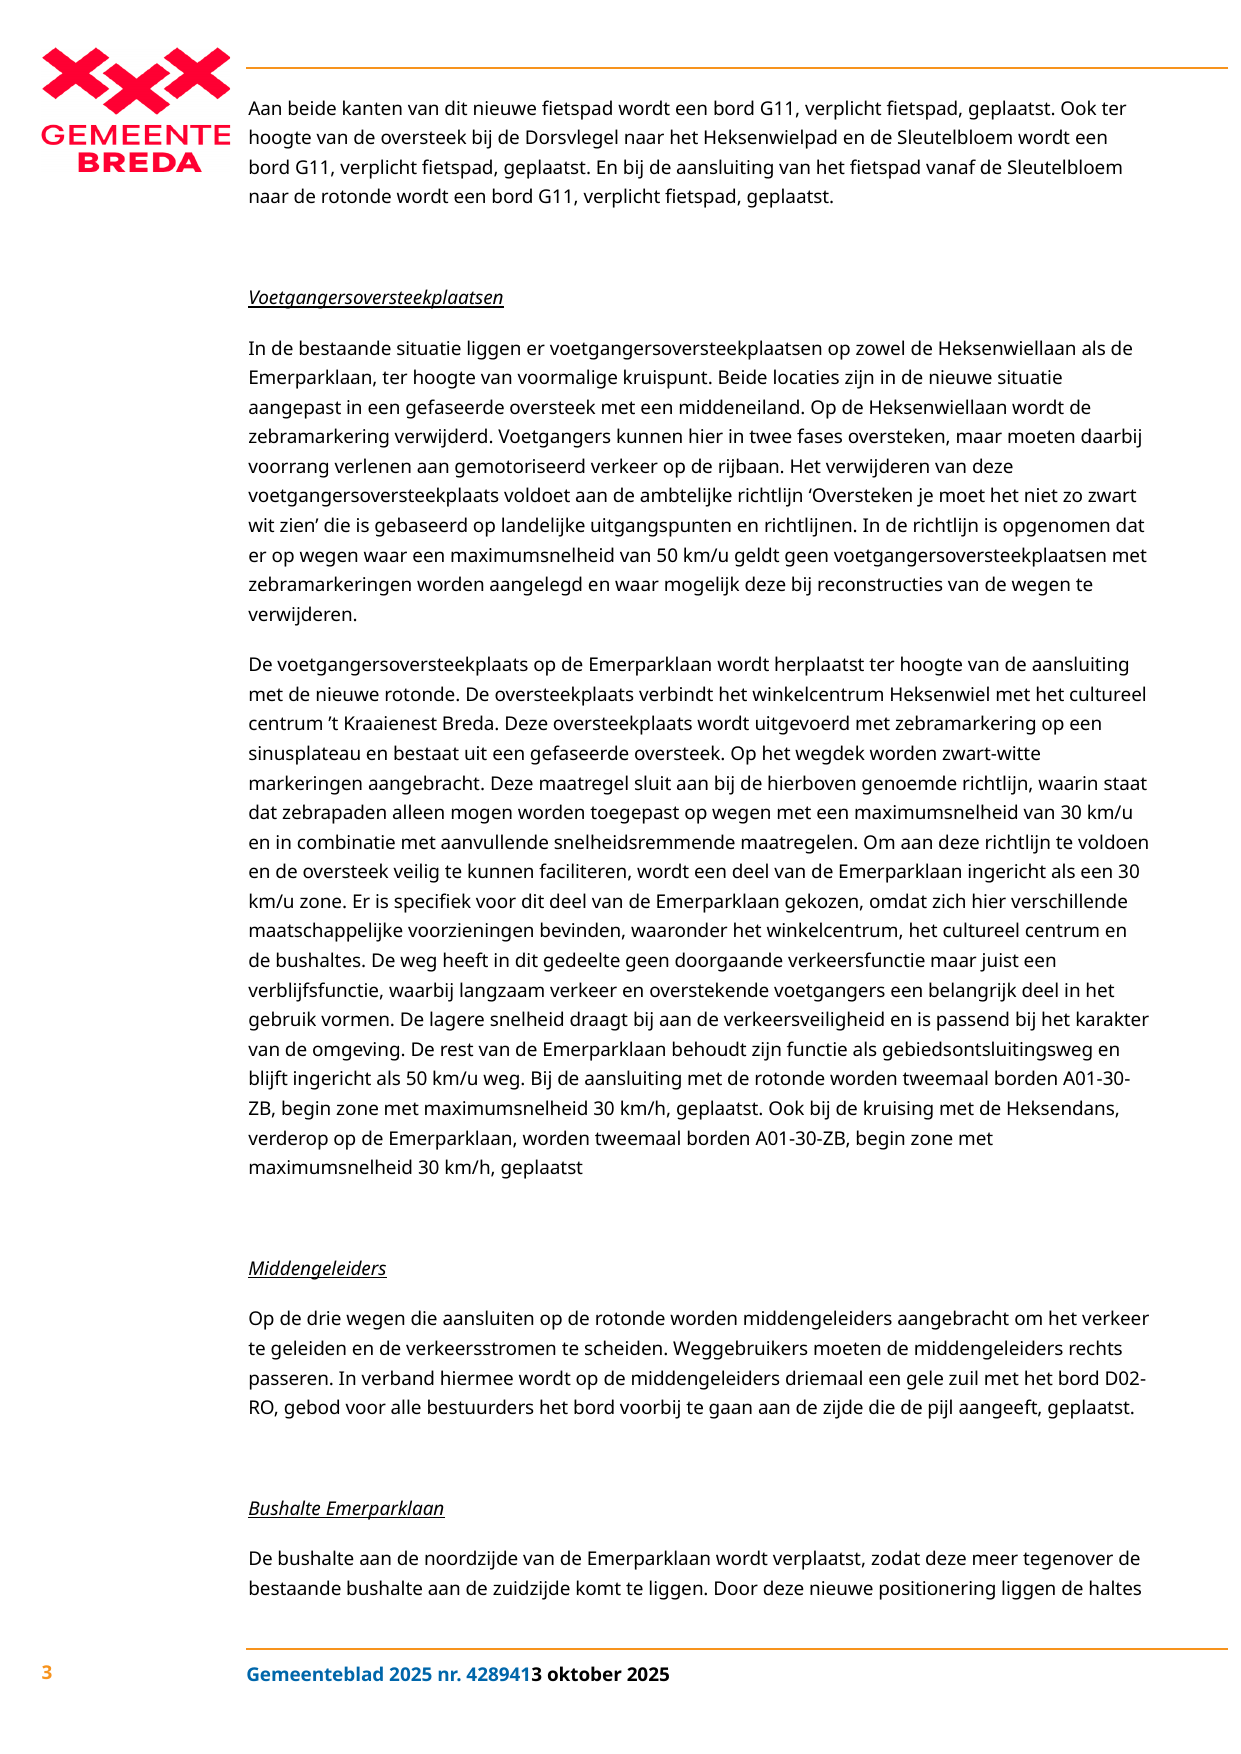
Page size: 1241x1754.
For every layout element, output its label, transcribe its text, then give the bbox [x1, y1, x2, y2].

text De bushalte aan de noordzijde van de Emerparklaan wordt verplaatst, zodat deze meer tegenover de bestaande bushalte aan de zuidzijde komt te liggen. Door deze nieuwe positionering liggen de haltes [248, 1546, 1152, 1601]
text Middengeleiders [248, 1255, 1152, 1281]
text Aan beide kanten van dit nieuwe fietspad wordt een bord G11, verplicht fietspad, geplaatst. Ook ter hoogte van de oversteek bij de Dorsvlegel naar het Heksenwielpad en de Sleutelbloem wordt een bord G11, verplicht fietspad, geplaatst. En bij de aansluiting van het fietspad vanaf de Sleutelbloem naar de rotonde wordt een bord G11, verplicht fietspad, geplaatst. [248, 95, 1152, 209]
text In de bestaande situatie liggen er voetgangersoversteekplaatsen op zowel de Heksenwiellaan als de Emerparklaan, ter hoogte van voormalige kruispunt. Beide locaties zijn in de nieuwe situatie aangepast in een gefaseerde oversteek met een middeneiland. Op de Heksenwiellaan wordt de zebramarkering verwijderd. Voetgangers kunnen hier in twee fases oversteken, maar moeten daarbij voorrang verlenen aan gemotoriseerd verkeer op de rijbaan. Het verwijderen van deze voetgangersoversteekplaats voldoet aan de ambtelijke richtlijn ‘Oversteken je moet het niet zo zwart wit zien’ die is gebaseerd op landelijke uitgangspunten en richtlijnen. In de richtlijn is opgenomen dat er op wegen waar een maximumsnelheid van 50 km/u geldt geen voetgangersoversteekplaatsen met zebramarkeringen worden aangelegd en waar mogelijk deze bij reconstructies van de wegen te verwijderen. [248, 335, 1152, 627]
text Voetgangersoversteekplaatsen [248, 284, 1152, 310]
text De voetgangersoversteekplaats op de Emerparklaan wordt herplaatst ter hoogte van de aansluiting met de nieuwe rotonde. De oversteekplaats verbindt het winkelcentrum Heksenwiel met het cultureel centrum ’t Kraaienest Breda. Deze oversteekplaats wordt uitgevoerd met zebramarkering op een sinusplateau en bestaat uit een gefaseerde oversteek. Op het wegdek worden zwart-witte markeringen aangebracht. Deze maatregel sluit aan bij de hierboven genoemde richtlijn, waarin staat dat zebrapaden alleen mogen worden toegepast op wegen met een maximumsnelheid van 30 km/u en in combinatie met aanvullende snelheidsremmende maatregelen. Om aan deze richtlijn te voldoen en de oversteek veilig te kunnen faciliteren, wordt een deel van de Emerparklaan ingericht als een 30 km/u zone. Er is specifiek voor dit deel van de Emerparklaan gekozen, omdat zich hier verschillende maatschappelijke voorzieningen bevinden, waaronder het winkelcentrum, het cultureel centrum en de bushaltes. De weg heeft in dit gedeelte geen doorgaande verkeersfunctie maar juist een verblijfsfunctie, waarbij langzaam verkeer en overstekende voetgangers een belangrijk deel in het gebruik vormen. De lagere snelheid draagt bij aan de verkeersveiligheid en is passend bij het karakter van de omgeving. De rest van de Emerparklaan behoudt zijn functie als gebiedsontsluitingsweg en blijft ingericht als 50 km/u weg. Bij de aansluiting met de rotonde worden tweemaal borden A01-30-ZB, begin zone met maximumsnelheid 30 km/h, geplaatst. Ook bij de kruising met de Heksendans, verderop op de Emerparklaan, worden tweemaal borden A01-30-ZB, begin zone met maximumsnelheid 30 km/h, geplaatst [248, 651, 1152, 1180]
text Op de drie wegen die aansluiten op de rotonde worden middengeleiders aangebracht om het verkeer te geleiden en de verkeersstromen te scheiden. Weggebruikers moeten de middengeleiders rechts passeren. In verband hiermee wordt op de middengeleiders driemaal een gele zuil met het bord D02-RO, gebod voor alle bestuurders het bord voorbij te gaan aan de zijde die de pijl aangeeft, geplaatst. [248, 1306, 1152, 1420]
picture [41, 47, 231, 172]
text Bushalte Emerparklaan [248, 1495, 1152, 1521]
